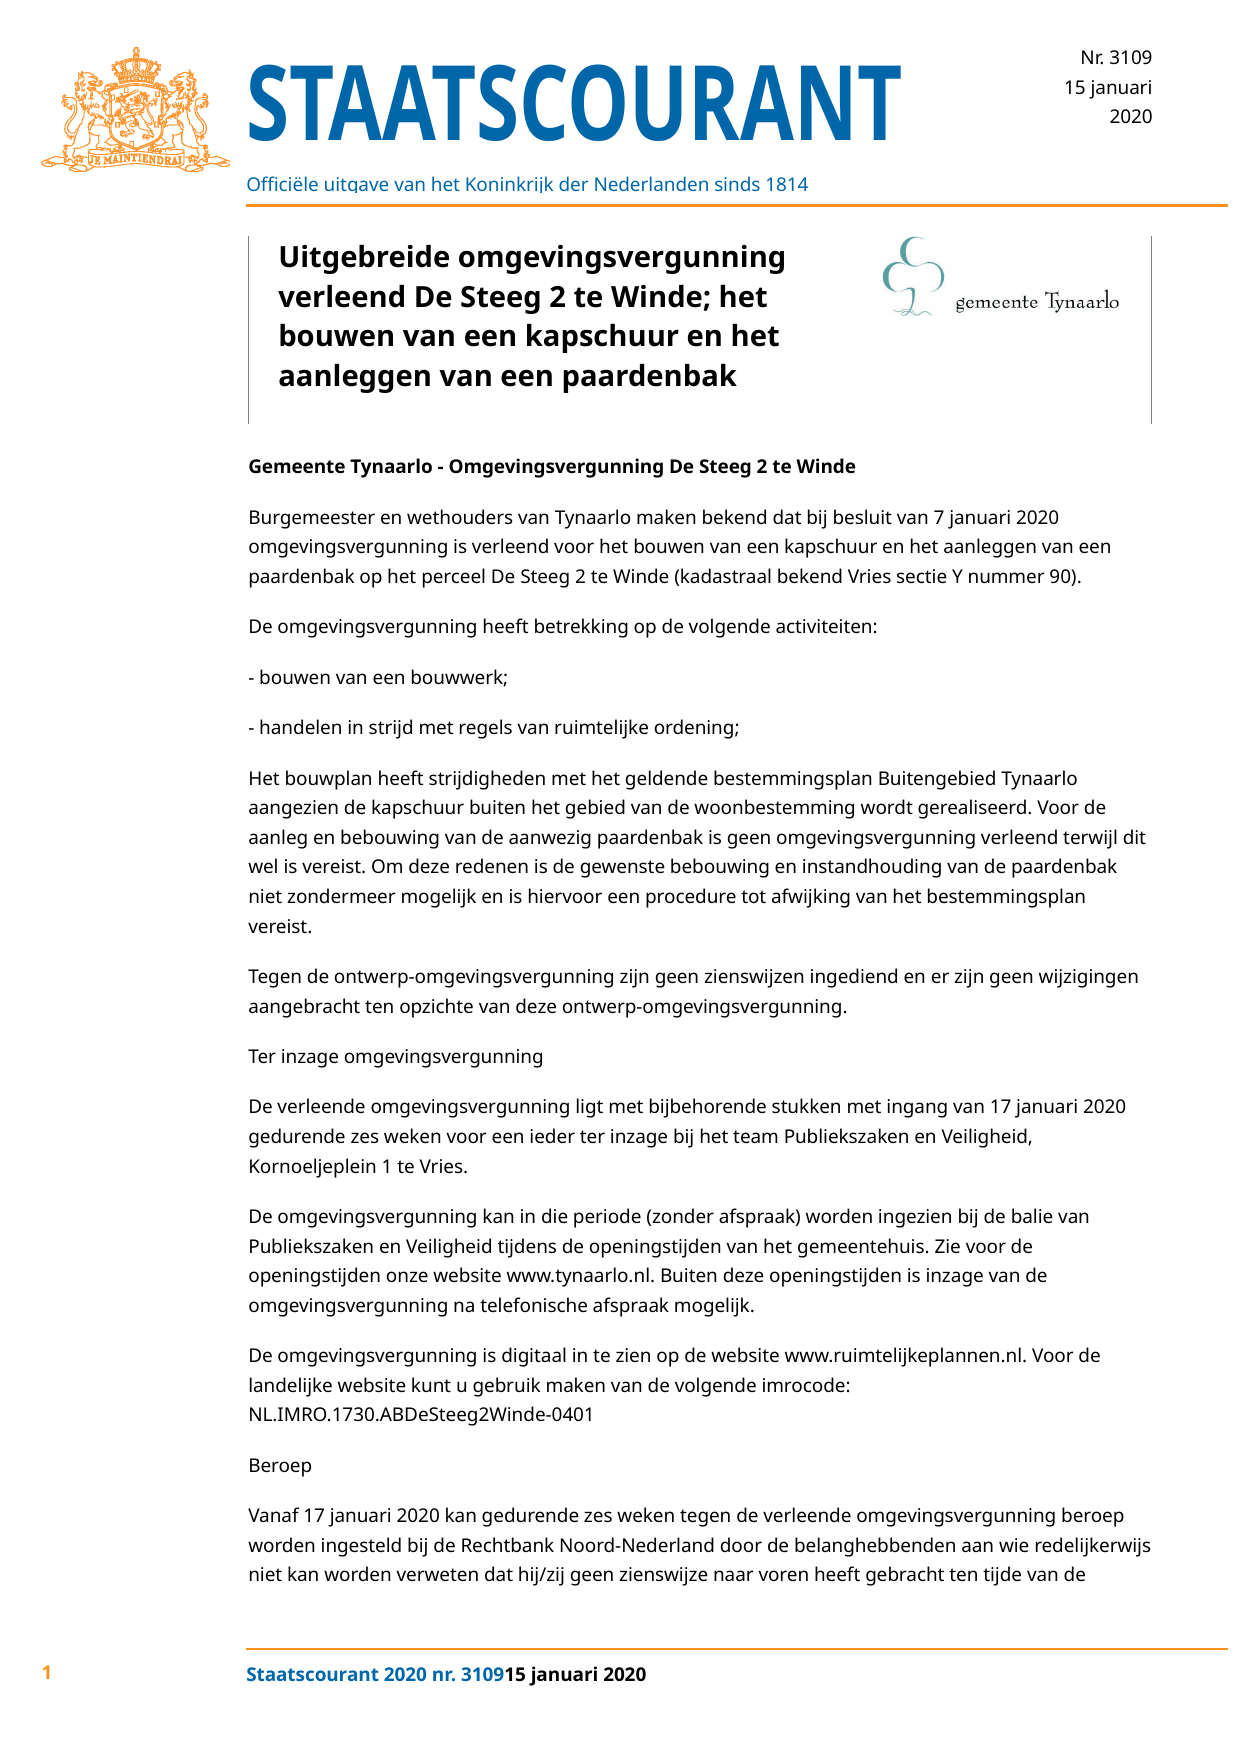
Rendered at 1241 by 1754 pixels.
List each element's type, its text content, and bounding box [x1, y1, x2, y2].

text De omgevingsvergunning kan in die periode (zonder afspraak) worden ingezien bij de balie van Publiekszaken en Veiligheid tijdens de openingstijden van het gemeentehuis. Zie voor de openingstijden onze website www.tynaarlo.nl. Buiten deze openingstijden is inzage van de omgevingsvergunning na telefonische afspraak mogelijk. [248, 1203, 1152, 1318]
text De omgevingsvergunning is digitaal in te zien op de website www.ruimtelijkeplannen.nl. Voor de landelijke website kunt u gebruik maken van de volgende imrocode: NL.IMRO.1730.ABDeSteeg2Winde-0401 [248, 1342, 1152, 1427]
text Vanaf 17 januari 2020 kan gedurende zes weken tegen de verleende omgevingsvergunning beroep worden ingesteld bij de Rechtbank Noord-Nederland door de belanghebbenden aan wie redelijkerwijs niet kan worden verweten dat hij/zij geen zienswijze naar voren heeft gebracht ten tijde van de [248, 1502, 1152, 1587]
table_header Uitgebreide omgevingsvergunning verleend De Steeg 2 te Winde; het bouwen van een kapschuur en het aanleggen van een paardenbak [249, 236, 850, 424]
text Gemeente Tynaarlo - Omgevingsvergunning De Steeg 2 te Winde [248, 454, 1152, 479]
text Beroep [248, 1452, 1152, 1478]
text - handelen in strijd met regels van ruimtelijke ordening; [248, 714, 1152, 740]
text De omgevingsvergunning heeft betrekking op de volgende activiteiten: [248, 614, 1152, 639]
text Burgemeester en wethouders van Tynaarlo maken bekend dat bij besluit van 7 januari 2020 omgevingsvergunning is verleend voor het bouwen van een kapschuur en het aanleggen van een paardenbak op het perceel De Steeg 2 te Winde (kadastraal bekend Vries sectie Y nummer 90). [248, 504, 1152, 589]
picture [882, 236, 1119, 316]
text Ter inzage omgevingsvergunning [248, 1043, 1152, 1069]
text Het bouwplan heeft strijdigheden met het geldende bestemmingsplan Buitengebied Tynaarlo aangezien de kapschuur buiten het gebied van de woonbestemming wordt gerealiseerd. Voor de aanleg en bebouwing van de aanwezig paardenbak is geen omgevingsvergunning verleend terwijl dit wel is vereist. Om deze redenen is de gewenste bebouwing en instandhouding van de paardenbak niet zondermeer mogelijk en is hiervoor een procedure tot afwijking van het bestemmingsplan vereist. [248, 765, 1152, 938]
text Tegen de ontwerp-omgevingsvergunning zijn geen zienswijzen ingediend en er zijn geen wijzigingen aangebracht ten opzichte van deze ontwerp-omgevingsvergunning. [248, 963, 1152, 1018]
text - bouwen van een bouwwerk; [248, 664, 1152, 690]
text De verleende omgevingsvergunning ligt met bijbehorende stukken met ingang van 17 januari 2020 gedurende zes weken voor een ieder ter inzage bij het team Publiekszaken en Veiligheid, Kornoeljeplein 1 te Vries. [248, 1094, 1152, 1178]
picture [41, 47, 231, 172]
table_header [850, 236, 1151, 424]
